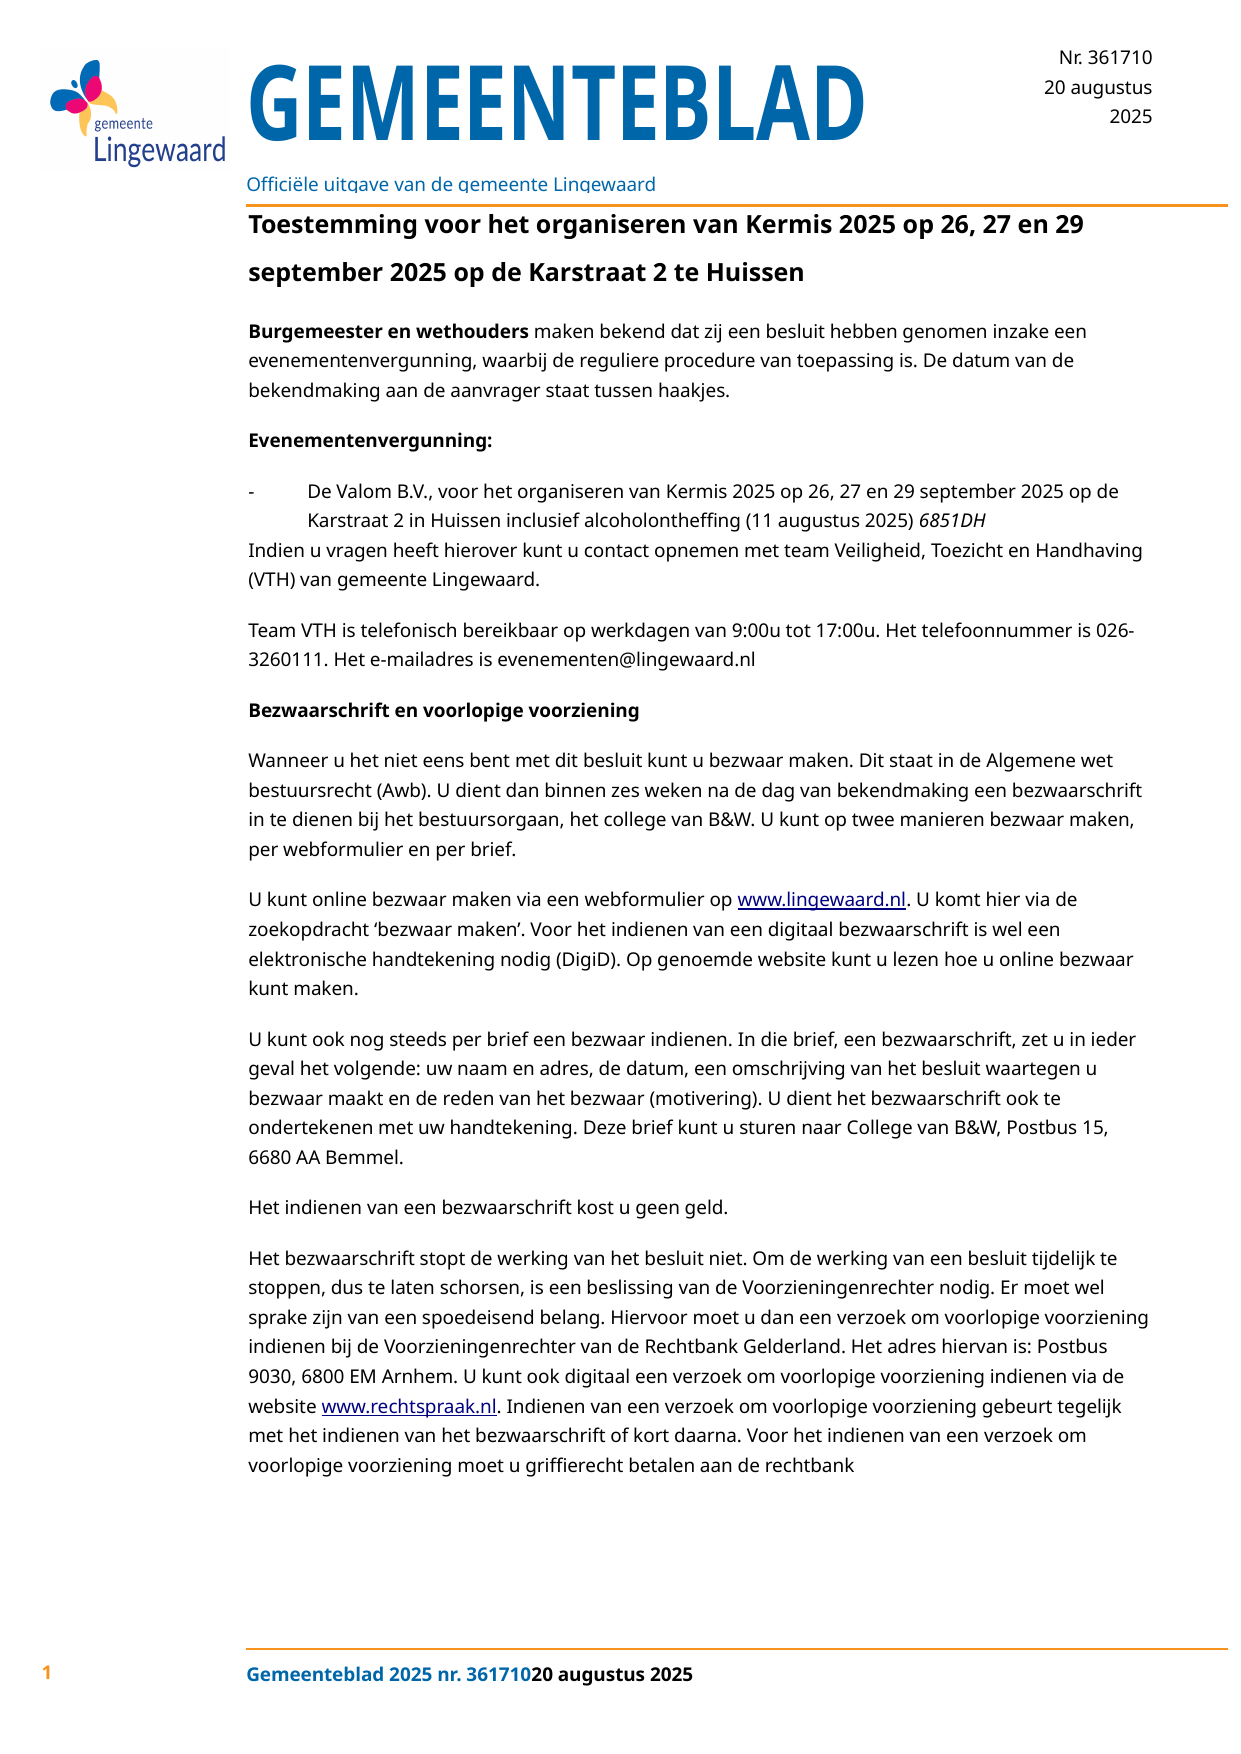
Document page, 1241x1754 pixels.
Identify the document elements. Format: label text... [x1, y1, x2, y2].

text Evenementenvergunning: [248, 427, 1152, 453]
text Toestemming voor het organiseren van Kermis 2025 op 26, 27 en 29 september 2025 op de Karstraat 2 te Huissen [248, 207, 1152, 288]
text U kunt online bezwaar maken via een webformulier op www.lingewaard.nl. U komt hier via de zoekopdracht ‘bezwaar maken’. Voor het indienen van een digitaal bezwaarschrift is wel een elektronische handtekening nodig (DigiD). Op genoemde website kunt u lezen hoe u online bezwaar kunt maken. [248, 887, 1152, 1001]
text U kunt ook nog steeds per brief een bezwaar indienen. In die brief, een bezwaarschrift, zet u in ieder geval het volgende: uw naam en adres, de datum, een omschrijving van het besluit waartegen u bezwaar maakt en de reden van het bezwaar (motivering). U dient het bezwaarschrift ook te ondertekenen met uw handtekening. Deze brief kunt u sturen naar College van B&W, Postbus 15, 6680 AA Bemmel. [248, 1026, 1152, 1170]
text Burgemeester en wethouders maken bekend dat zij een besluit hebben genomen inzake een evenementenvergunning, waarbij de reguliere procedure van toepassing is. De datum van de bekendmaking aan de aanvrager staat tussen haakjes. [248, 318, 1152, 403]
picture [41, 47, 231, 172]
text Team VTH is telefonisch bereikbaar op werkdagen van 9:00u tot 17:00u. Het telefoonnummer is 026-3260111. Het e-mailadres is evenementen@lingewaard.nl [248, 617, 1152, 672]
text Indien u vragen heeft hierover kunt u contact opnemen met team Veiligheid, Toezicht en Handhaving (VTH) van gemeente Lingewaard. [248, 537, 1152, 592]
list De Valom B.V., voor het organiseren van Kermis 2025 op 26, 27 en 29 september 2025 op de Karstraat 2 in Huissen inclusief alcoholontheffing (11 augustus 2025) 6851DH [248, 478, 1152, 533]
text Wanneer u het niet eens bent met dit besluit kunt u bezwaar maken. Dit staat in de Algemene wet bestuursrecht (Awb). U dient dan binnen zes weken na de dag van bekendmaking een bezwaarschrift in te dienen bij het bestuursorgaan, het college van B&W. U kunt op twee manieren bezwaar maken, per webformulier en per brief. [248, 747, 1152, 862]
text Bezwaarschrift en voorlopige voorziening [248, 697, 1152, 723]
text Het indienen van een bezwaarschrift kost u geen geld. [248, 1194, 1152, 1220]
text Het bezwaarschrift stopt de werking van het besluit niet. Om de werking van een besluit tijdelijk te stoppen, dus te laten schorsen, is een beslissing van de Voorzieningenrechter nodig. Er moet wel sprake zijn van een spoedeisend belang. Hiervoor moet u dan een verzoek om voorlopige voorziening indienen bij de Voorzieningenrechter van de Rechtbank Gelderland. Het adres hiervan is: Postbus 9030, 6800 EM Arnhem. U kunt ook digitaal een verzoek om voorlopige voorziening indienen via de website www.rechtspraak.nl. Indienen van een verzoek om voorlopige voorziening gebeurt tegelijk met het indienen van het bezwaarschrift of kort daarna. Voor het indienen van een verzoek om voorlopige voorziening moet u griffierecht betalen aan de rechtbank [248, 1245, 1152, 1478]
